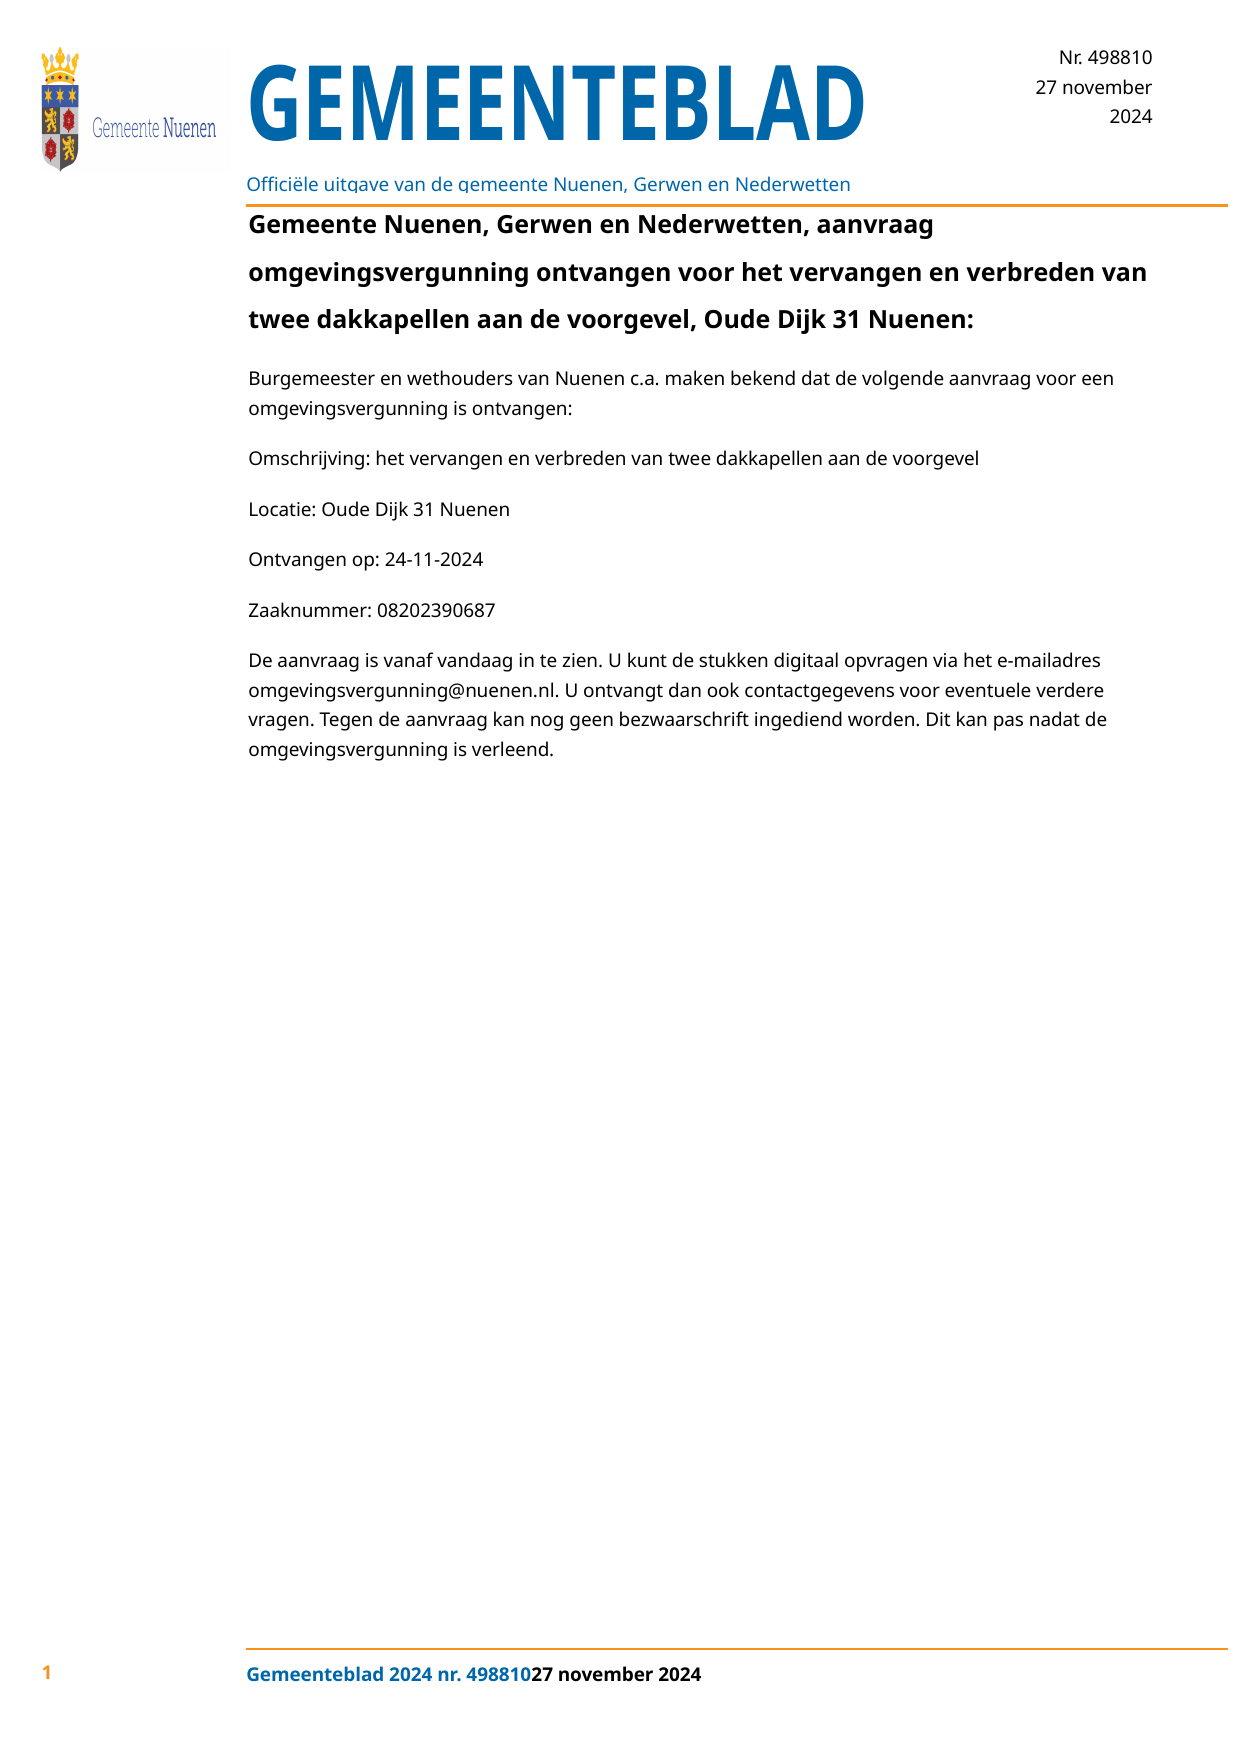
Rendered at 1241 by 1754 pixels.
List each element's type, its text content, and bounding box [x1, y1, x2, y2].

picture [41, 47, 231, 172]
text Omschrijving: het vervangen en verbreden van twee dakkapellen aan de voorgevel [248, 446, 1152, 471]
text Burgemeester en wethouders van Nuenen c.a. maken bekend dat de volgende aanvraag voor een omgevingsvergunning is ontvangen: [248, 366, 1152, 421]
text Zaaknummer: 08202390687 [248, 597, 1152, 622]
text De aanvraag is vanaf vandaag in te zien. U kunt de stukken digitaal opvragen via het e-mailadres omgevingsvergunning@nuenen.nl. U ontvangt dan ook contactgegevens voor eventuele verdere vragen. Tegen de aanvraag kan nog geen bezwaarschrift ingediend worden. Dit kan pas nadat de omgevingsvergunning is verleend. [248, 647, 1152, 762]
text Ontvangen op: 24-11-2024 [248, 546, 1152, 572]
text Locatie: Oude Dijk 31 Nuenen [248, 496, 1152, 522]
text Gemeente Nuenen, Gerwen en Nederwetten, aanvraag omgevingsvergunning ontvangen voor het vervangen en verbreden van twee dakkapellen aan de voorgevel, Oude Dijk 31 Nuenen: [248, 207, 1152, 336]
